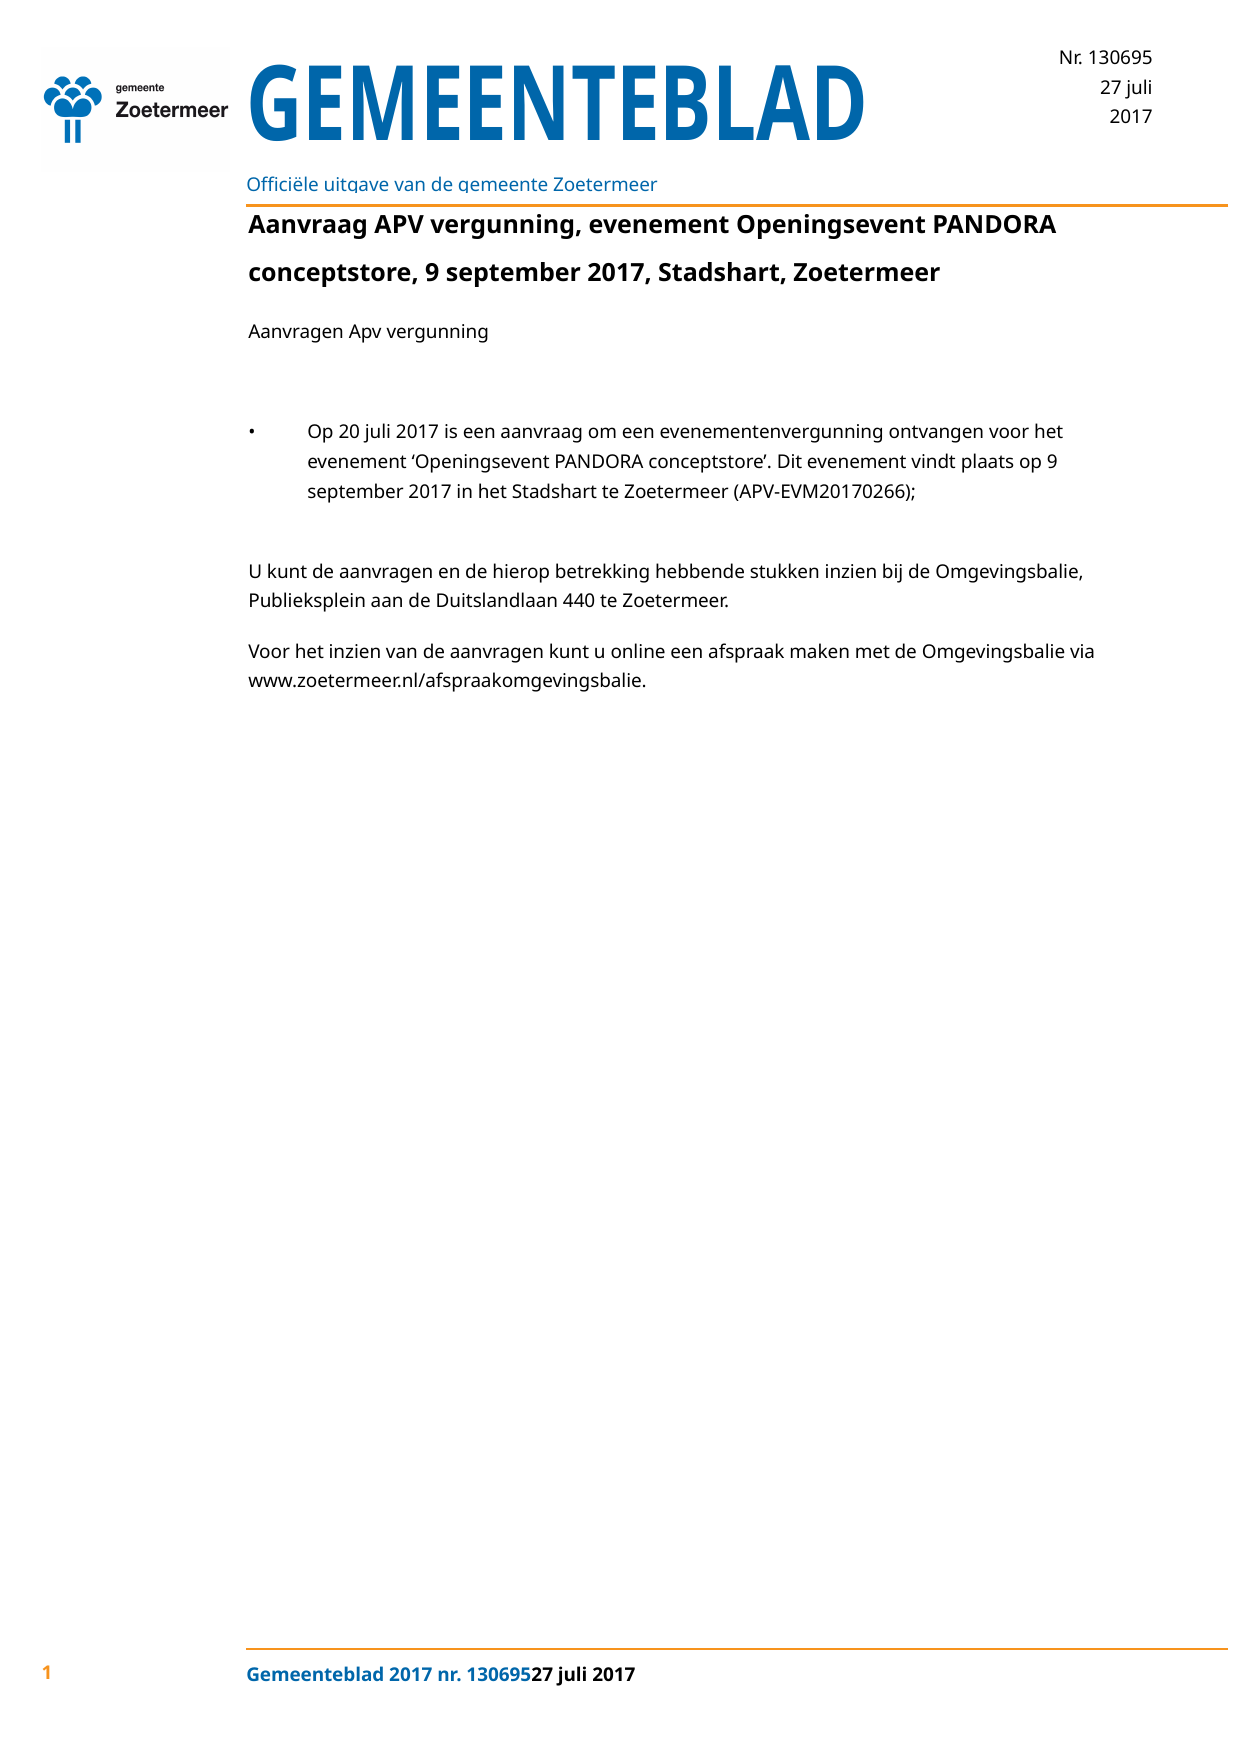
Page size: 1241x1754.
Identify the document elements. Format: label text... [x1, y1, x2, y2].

text U kunt de aanvragen en de hierop betrekking hebbende stukken inzien bij de Omgevingsbalie, Publieksplein aan de Duitslandlaan 440 te Zoetermeer. [248, 558, 1152, 613]
picture [41, 47, 231, 172]
text Aanvragen Apv vergunning [248, 318, 1152, 344]
list Op 20 juli 2017 is een aanvraag om een evenementenvergunning ontvangen voor het evenement ‘Openingsevent PANDORA conceptstore’. Dit evenement vindt plaats op 9 september 2017 in het Stadshart te Zoetermeer (APV-EVM20170266); [248, 419, 1152, 504]
text Aanvraag APV vergunning, evenement Openingsevent PANDORA conceptstore, 9 september 2017, Stadshart, Zoetermeer [248, 207, 1152, 288]
text Voor het inzien van de aanvragen kunt u online een afspraak maken met de Omgevingsbalie via www.zoetermeer.nl/afspraakomgevingsbalie. [248, 638, 1152, 693]
